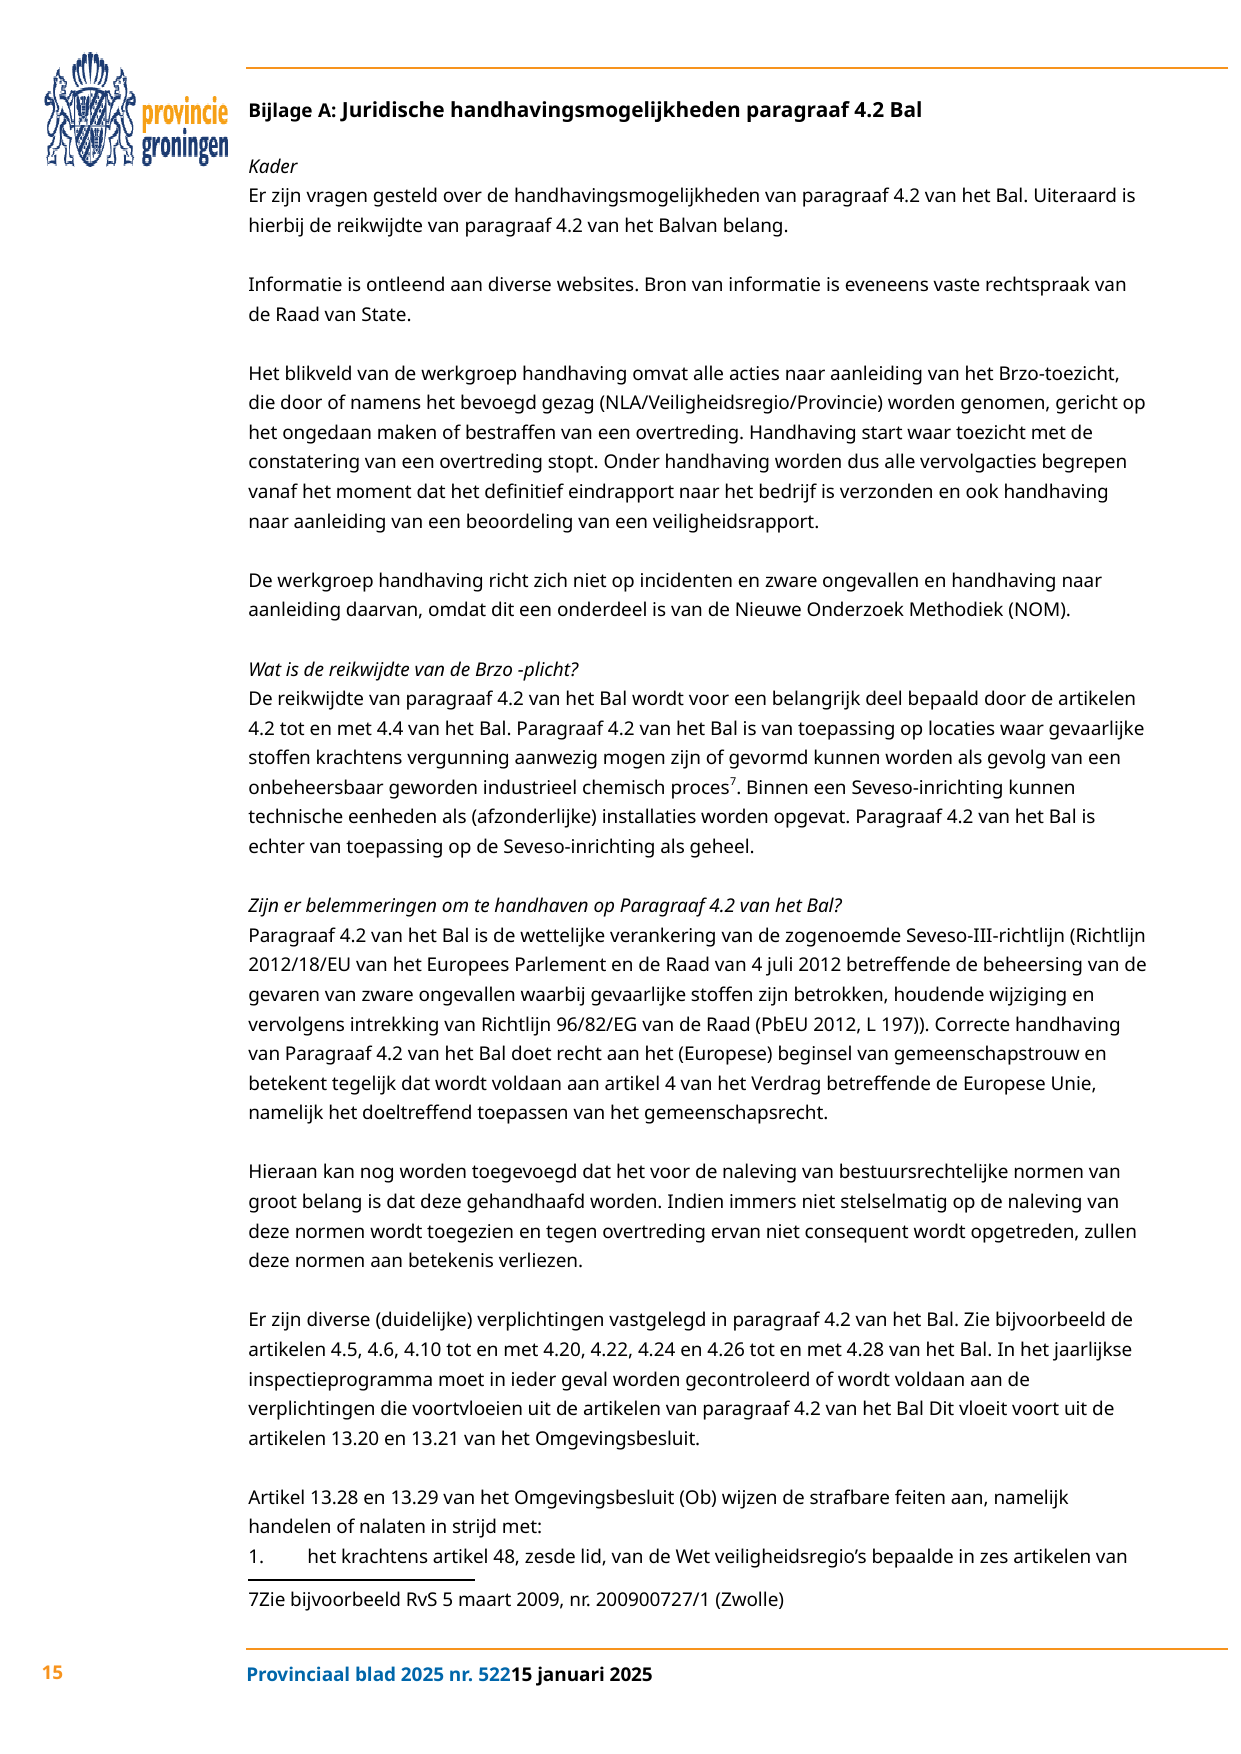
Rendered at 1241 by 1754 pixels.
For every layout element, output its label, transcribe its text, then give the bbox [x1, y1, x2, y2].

text Paragraaf 4.2 van het Bal is de wettelijke verankering van de zogenoemde Seveso-III-richtlijn (Richtlijn 2012/18/EU van het Europees Parlement en de Raad van 4 juli 2012 betreffende de beheersing van de gevaren van zware ongevallen waarbij gevaarlijke stoffen zijn betrokken, houdende wijziging en vervolgens intrekking van Richtlijn 96/82/EG van de Raad (PbEU 2012, L 197)). Correcte handhaving van Paragraaf 4.2 van het Bal doet recht aan het (Europese) beginsel van gemeenschapstrouw en betekent tegelijk dat wordt voldaan aan artikel 4 van het Verdrag betreffende de Europese Unie, namelijk het doeltreffend toepassen van het gemeenschapsrecht. [248, 922, 1152, 1125]
text Er zijn diverse (duidelijke) verplichtingen vastgelegd in paragraaf 4.2 van het Bal. Zie bijvoorbeeld de artikelen 4.5, 4.6, 4.10 tot en met 4.20, 4.22, 4.24 en 4.26 tot en met 4.28 van het Bal. In het jaarlijkse inspectieprogramma moet in ieder geval worden gecontroleerd of wordt voldaan aan de verplichtingen die voortvloeien uit de artikelen van paragraaf 4.2 van het Bal Dit vloeit voort uit de artikelen 13.20 en 13.21 van het Omgevingsbesluit. [248, 1307, 1152, 1451]
text Het blikveld van de werkgroep handhaving omvat alle acties naar aanleiding van het Brzo-toezicht, die door of namens het bevoegd gezag (NLA/Veiligheidsregio/Provincie) worden genomen, gericht op het ongedaan maken of bestraffen van een overtreding. Handhaving start waar toezicht met de constatering van een overtreding stopt. Onder handhaving worden dus alle vervolgacties begrepen vanaf het moment dat het definitief eindrapport naar het bedrijf is verzonden en ook handhaving naar aanleiding van een beoordeling van een veiligheidsrapport. [248, 360, 1152, 534]
text Er zijn vragen gesteld over de handhavingsmogelijkheden van paragraaf 4.2 van het Bal. Uiteraard is hierbij de reikwijdte van paragraaf 4.2 van het Balvan belang. [248, 182, 1152, 238]
picture [41, 47, 231, 172]
text De werkgroep handhaving richt zich niet op incidenten en zware ongevallen en handhaving naar aanleiding daarvan, omdat dit een onderdeel is van de Nieuwe Onderzoek Methodiek (NOM). [248, 567, 1152, 622]
text Zie bijvoorbeeld RvS 5 maart 2009, nr. 200900727/1 (Zwolle) [248, 1586, 1152, 1612]
text Wat is de reikwijdte van de Brzo -plicht? [248, 656, 1152, 682]
text Kader [248, 153, 1152, 179]
text Artikel 13.28 en 13.29 van het Omgevingsbesluit (Ob) wijzen de strafbare feiten aan, namelijk handelen of nalaten in strijd met: [248, 1484, 1152, 1539]
text Zijn er belemmeringen om te handhaven op Paragraaf 4.2 van het Bal? [248, 892, 1152, 918]
text Hieraan kan nog worden toegevoegd dat het voor de naleving van bestuursrechtelijke normen van groot belang is dat deze gehandhaafd worden. Indien immers niet stelselmatig op de naleving van deze normen wordt toegezien en tegen overtreding ervan niet consequent wordt opgetreden, zullen deze normen aan betekenis verliezen. [248, 1159, 1152, 1273]
text De reikwijdte van paragraaf 4.2 van het Bal wordt voor een belangrijk deel bepaald door de artikelen 4.2 tot en met 4.4 van het Bal. Paragraaf 4.2 van het Bal is van toepassing op locaties waar gevaarlijke stoffen krachtens vergunning aanwezig mogen zijn of gevormd kunnen worden als gevolg van een onbeheersbaar geworden industrieel chemisch proces. Binnen een Seveso-inrichting kunnen technische eenheden als (afzonderlijke) installaties worden opgevat. Paragraaf 4.2 van het Bal is echter van toepassing op de Seveso-inrichting als geheel. [248, 685, 1152, 859]
list het krachtens artikel 48, zesde lid, van de Wet veiligheidsregio’s bepaalde in zes artikelen van [248, 1543, 1152, 1569]
text Bijlage A: Juridische handhavingsmogelijkheden paragraaf 4.2 Bal [248, 95, 1152, 123]
text Informatie is ontleend aan diverse websites. Bron van informatie is eveneens vaste rechtspraak van de Raad van State. [248, 271, 1152, 327]
